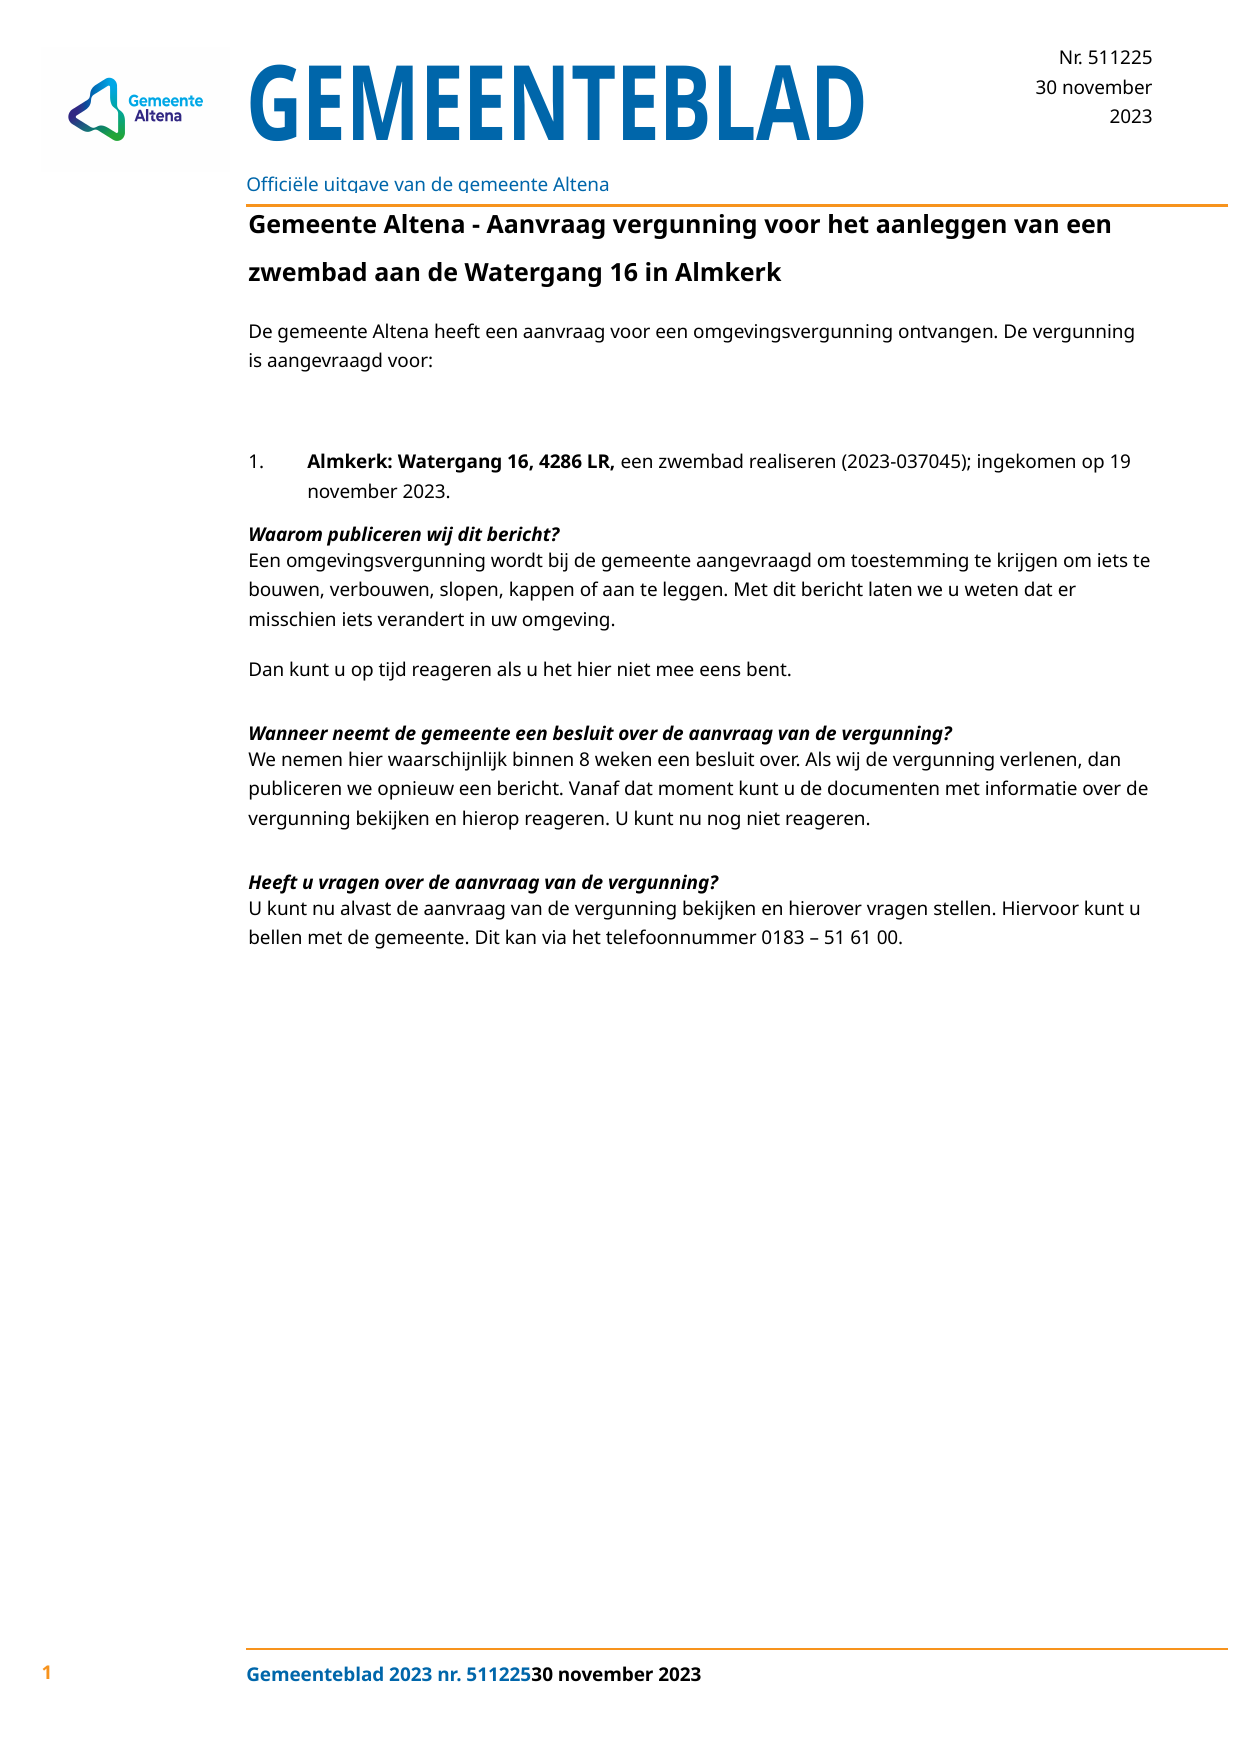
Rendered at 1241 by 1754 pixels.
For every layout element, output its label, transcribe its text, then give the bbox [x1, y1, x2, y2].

list Almkerk: Watergang 16, 4286 LR, een zwembad realiseren (2023-037045); ingekomen op 19 november 2023. [248, 448, 1152, 504]
text Dan kunt u op tijd reageren als u het hier niet mee eens bent. [248, 656, 1152, 682]
text Wanneer neemt de gemeente een besluit over de aanvraag van de vergunning? [248, 720, 1152, 746]
text Heeft u vragen over de aanvraag van de vergunning? [248, 869, 1152, 895]
text Waarom publiceren wij dit bericht? [248, 521, 1152, 547]
text Een omgevingsvergunning wordt bij de gemeente aangevraagd om toestemming te krijgen om iets te bouwen, verbouwen, slopen, kappen of aan te leggen. Met dit bericht laten we u weten dat er misschien iets verandert in uw omgeving. [248, 547, 1152, 632]
text Gemeente Altena - Aanvraag vergunning voor het aanleggen van een zwembad aan de Watergang 16 in Almkerk [248, 207, 1152, 288]
text De gemeente Altena heeft een aanvraag voor een omgevingsvergunning ontvangen. De vergunning is aangevraagd voor: [248, 318, 1152, 373]
text U kunt nu alvast de aanvraag van de vergunning bekijken en hierover vragen stellen. Hiervoor kunt u bellen met de gemeente. Dit kan via het telefoonnummer 0183 – 51 61 00. [248, 895, 1152, 950]
picture [41, 47, 231, 172]
text We nemen hier waarschijnlijk binnen 8 weken een besluit over. Als wij de vergunning verlenen, dan publiceren we opnieuw een bericht. Vanaf dat moment kunt u de documenten met informatie over de vergunning bekijken en hierop reageren. U kunt nu nog niet reageren. [248, 746, 1152, 831]
